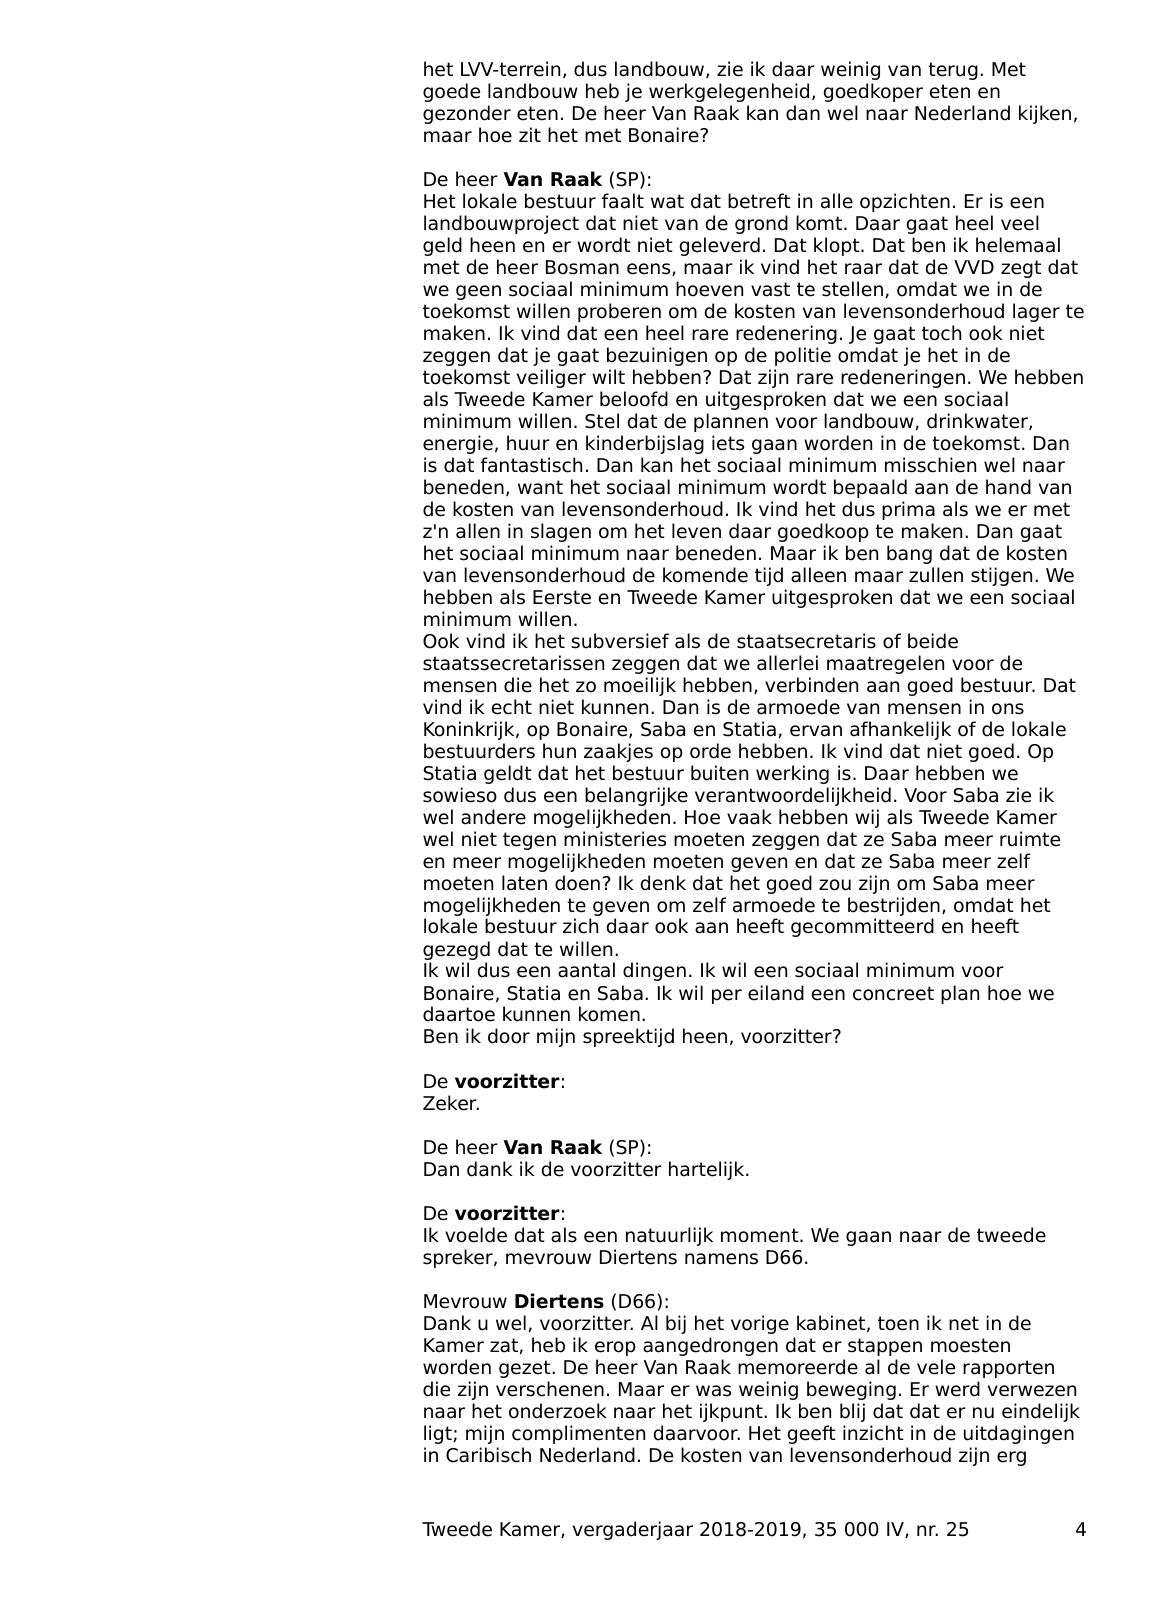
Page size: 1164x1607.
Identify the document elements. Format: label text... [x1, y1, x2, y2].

text De voorzitter: [422, 1071, 1087, 1092]
text Ik voelde dat als een natuurlijk moment. We gaan naar de tweede spreker, mevrouw Diertens namens D66. [422, 1225, 1087, 1269]
text De heer Van Raak (SP): [422, 1137, 1087, 1159]
text Ook vind ik het subversief als de staatsecretaris of beide staatssecretarissen zeggen dat we allerlei maatregelen voor de mensen die het zo moeilijk hebben, verbinden aan goed bestuur. Dat vind ik echt niet kunnen. Dan is de armoede van mensen in ons Koninkrijk, op Bonaire, Saba en Statia, ervan afhankelijk of de lokale bestuurders hun zaakjes op orde hebben. Ik vind dat niet goed. Op Statia geldt dat het bestuur buiten werking is. Daar hebben we sowieso dus een belangrijke verantwoordelijkheid. Voor Saba zie ik wel andere mogelijkheden. Hoe vaak hebben wij als Tweede Kamer wel niet tegen ministeries moeten zeggen dat ze Saba meer ruimte en meer mogelijkheden moeten geven en dat ze Saba meer zelf moeten laten doen? Ik denk dat het goed zou zijn om Saba meer mogelijkheden te geven om zelf armoede te bestrijden, omdat het lokale bestuur zich daar ook aan heeft gecommitteerd en heeft gezegd dat te willen. [422, 631, 1087, 960]
text het LVV-terrein, dus landbouw, zie ik daar weinig van terug. Met goede landbouw heb je werkgelegenheid, goedkoper eten en gezonder eten. De heer Van Raak kan dan wel naar Nederland kijken, maar hoe zit het met Bonaire? [422, 59, 1087, 147]
text Dan dank ik de voorzitter hartelijk. [422, 1159, 1087, 1181]
text Ik wil dus een aantal dingen. Ik wil een sociaal minimum voor Bonaire, Statia en Saba. Ik wil per eiland een concreet plan hoe we daartoe kunnen komen. [422, 960, 1087, 1026]
text Ben ik door mijn spreektijd heen, voorzitter? [422, 1026, 1087, 1048]
text Dank u wel, voorzitter. Al bij het vorige kabinet, toen ik net in de Kamer zat, heb ik erop aangedrongen dat er stappen moesten worden gezet. De heer Van Raak memoreerde al de vele rapporten die zijn verschenen. Maar er was weinig beweging. Er werd verwezen naar het onderzoek naar het ijkpunt. Ik ben blij dat dat er nu eindelijk ligt; mijn complimenten daarvoor. Het geeft inzicht in de uitdagingen in Caribisch Nederland. De kosten van levensonderhoud zijn erg [422, 1313, 1087, 1467]
text Zeker. [422, 1092, 1087, 1114]
text De voorzitter: [422, 1203, 1087, 1225]
text Mevrouw Diertens (D66): [422, 1291, 1087, 1313]
text Het lokale bestuur faalt wat dat betreft in alle opzichten. Er is een landbouwproject dat niet van de grond komt. Daar gaat heel veel geld heen en er wordt niet geleverd. Dat klopt. Dat ben ik helemaal met de heer Bosman eens, maar ik vind het raar dat de VVD zegt dat we geen sociaal minimum hoeven vast te stellen, omdat we in de toekomst willen proberen om de kosten van levensonderhoud lager te maken. Ik vind dat een heel rare redenering. Je gaat toch ook niet zeggen dat je gaat bezuinigen op de politie omdat je het in de toekomst veiliger wilt hebben? Dat zijn rare redeneringen. We hebben als Tweede Kamer beloofd en uitgesproken dat we een sociaal minimum willen. Stel dat de plannen voor landbouw, drinkwater, energie, huur en kinderbijslag iets gaan worden in de toekomst. Dan is dat fantastisch. Dan kan het sociaal minimum misschien wel naar beneden, want het sociaal minimum wordt bepaald aan de hand van de kosten van levensonderhoud. Ik vind het dus prima als we er met z'n allen in slagen om het leven daar goedkoop te maken. Dan gaat het sociaal minimum naar beneden. Maar ik ben bang dat de kosten van levensonderhoud de komende tijd alleen maar zullen stijgen. We hebben als Eerste en Tweede Kamer uitgesproken dat we een sociaal minimum willen. [422, 191, 1087, 631]
text De heer Van Raak (SP): [422, 169, 1087, 191]
